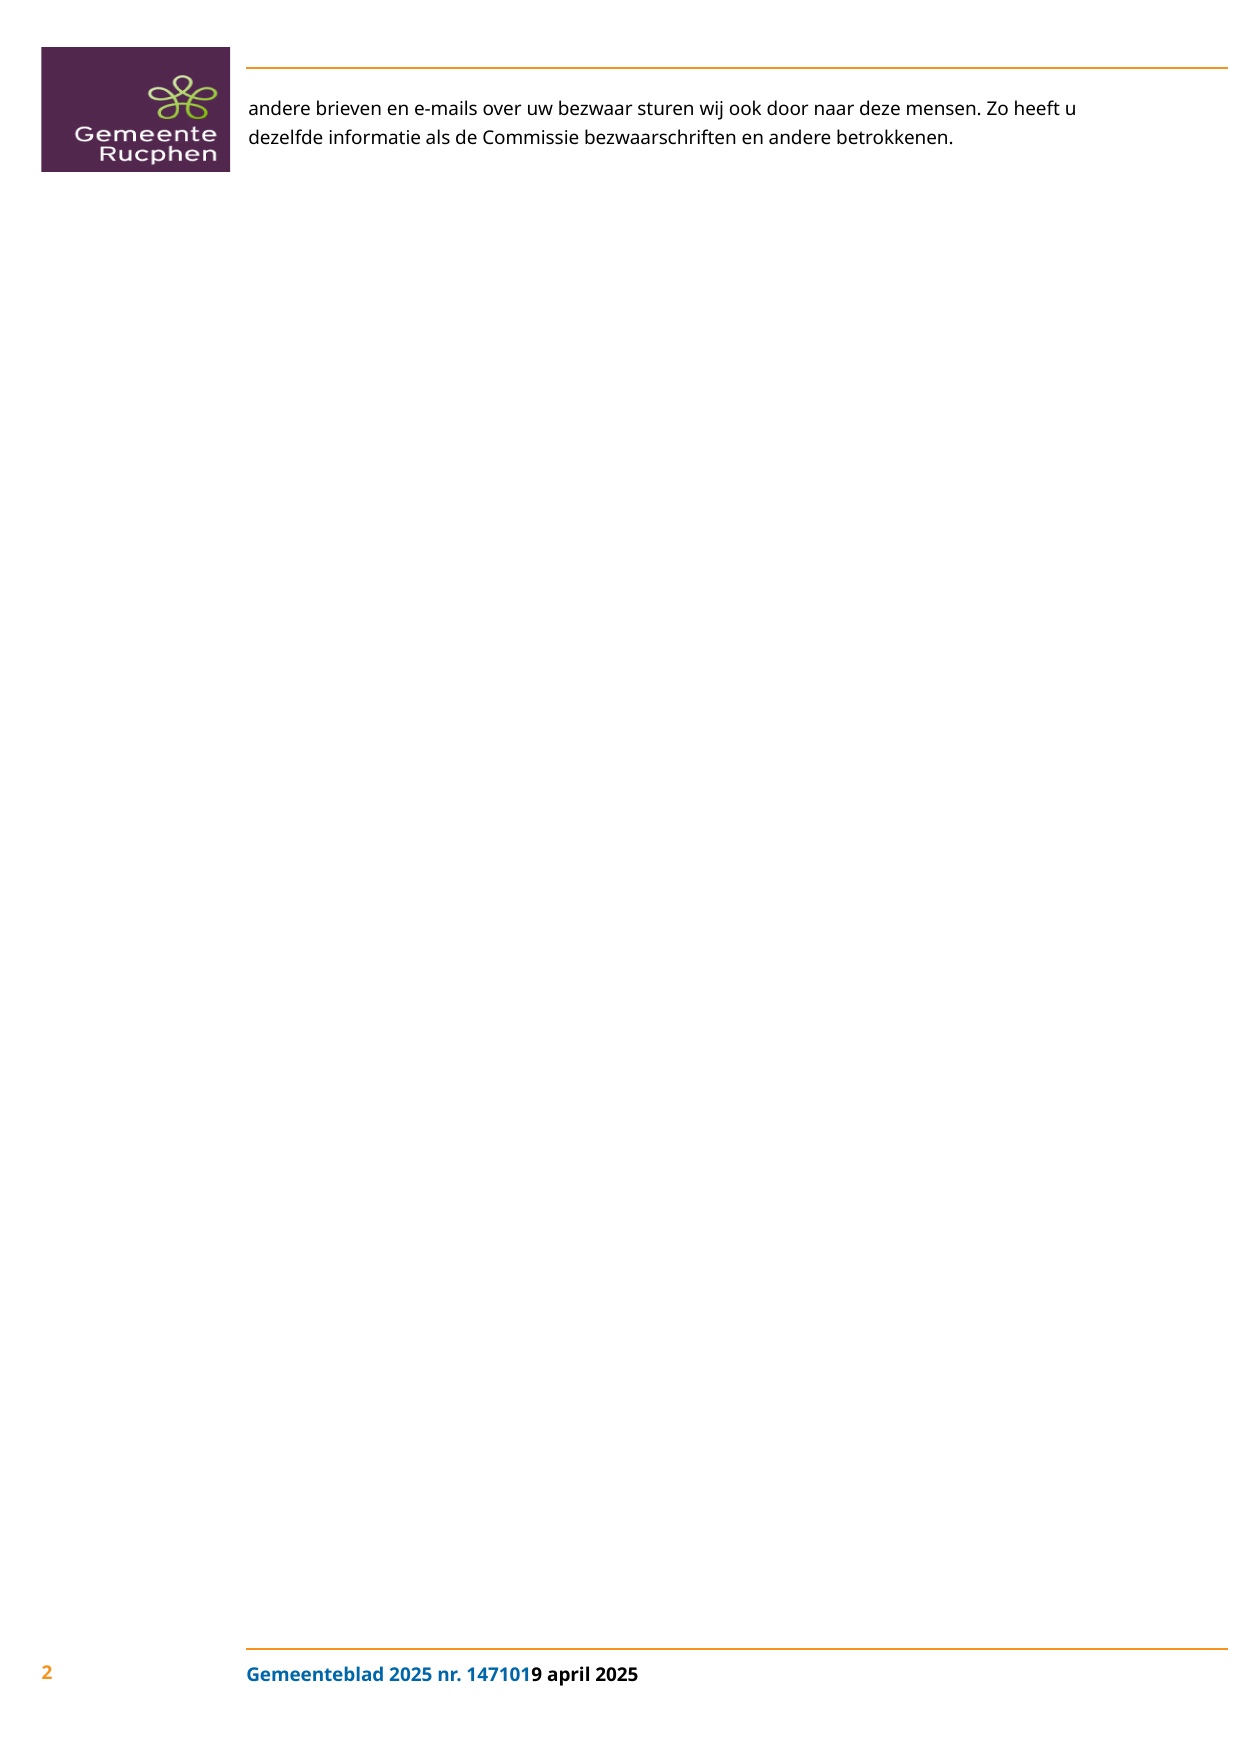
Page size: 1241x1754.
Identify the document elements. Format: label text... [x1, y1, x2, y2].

text andere brieven en e-mails over uw bezwaar sturen wij ook door naar deze mensen. Zo heeft u dezelfde informatie als de Commissie bezwaarschriften en andere betrokkenen. [248, 95, 1152, 150]
picture [41, 47, 231, 172]
